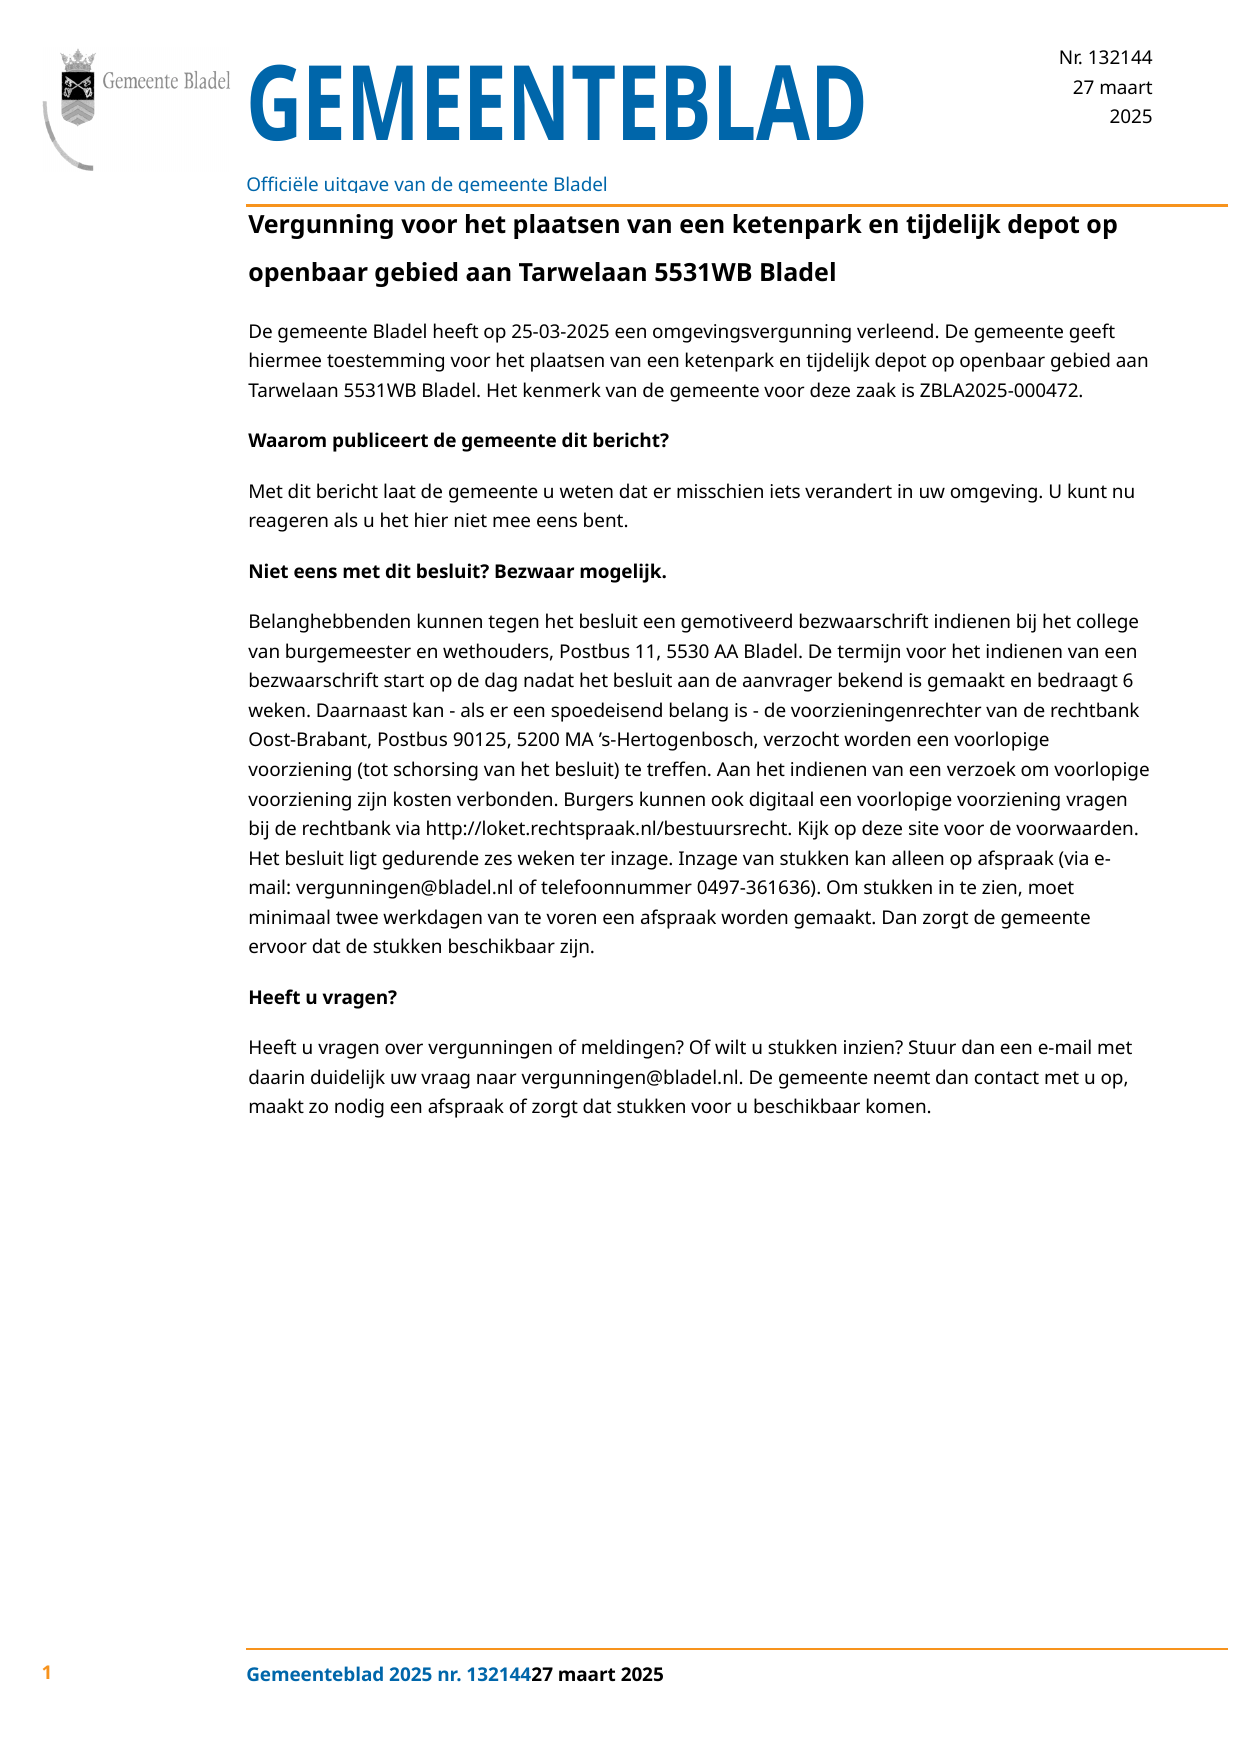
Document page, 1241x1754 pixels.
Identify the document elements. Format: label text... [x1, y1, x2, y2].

text Heeft u vragen? [248, 984, 1152, 1010]
text Niet eens met dit besluit? Bezwaar mogelijk. [248, 558, 1152, 584]
text Met dit bericht laat de gemeente u weten dat er misschien iets verandert in uw omgeving. U kunt nu reageren als u het hier niet mee eens bent. [248, 478, 1152, 533]
text Vergunning voor het plaatsen van een ketenpark en tijdelijk depot op openbaar gebied aan Tarwelaan 5531WB Bladel [248, 207, 1152, 288]
text Waarom publiceert de gemeente dit bericht? [248, 427, 1152, 453]
text Belanghebbenden kunnen tegen het besluit een gemotiveerd bezwaarschrift indienen bij het college van burgemeester en wethouders, Postbus 11, 5530 AA Bladel. De termijn voor het indienen van een bezwaarschrift start op de dag nadat het besluit aan de aanvrager bekend is gemaakt en bedraagt 6 weken. Daarnaast kan - als er een spoedeisend belang is - de voorzieningenrechter van de rechtbank Oost-Brabant, Postbus 90125, 5200 MA ’s-Hertogenbosch, verzocht worden een voorlopige voorziening (tot schorsing van het besluit) te treffen. Aan het indienen van een verzoek om voorlopige voorziening zijn kosten verbonden. Burgers kunnen ook digitaal een voorlopige voorziening vragen bij de rechtbank via http://loket.rechtspraak.nl/bestuursrecht. Kijk op deze site voor de voorwaarden. Het besluit ligt gedurende zes weken ter inzage. Inzage van stukken kan alleen op afspraak (via e-mail: vergunningen@bladel.nl of telefoonnummer 0497-361636). Om stukken in te zien, moet minimaal twee werkdagen van te voren een afspraak worden gemaakt. Dan zorgt de gemeente ervoor dat de stukken beschikbaar zijn. [248, 608, 1152, 959]
picture [41, 47, 231, 172]
text De gemeente Bladel heeft op 25-03-2025 een omgevingsvergunning verleend. De gemeente geeft hiermee toestemming voor het plaatsen van een ketenpark en tijdelijk depot op openbaar gebied aan Tarwelaan 5531WB Bladel. Het kenmerk van de gemeente voor deze zaak is ZBLA2025-000472. [248, 318, 1152, 403]
text Heeft u vragen over vergunningen of meldingen? Of wilt u stukken inzien? Stuur dan een e-mail met daarin duidelijk uw vraag naar vergunningen@bladel.nl. De gemeente neemt dan contact met u op, maakt zo nodig een afspraak of zorgt dat stukken voor u beschikbaar komen. [248, 1034, 1152, 1119]
